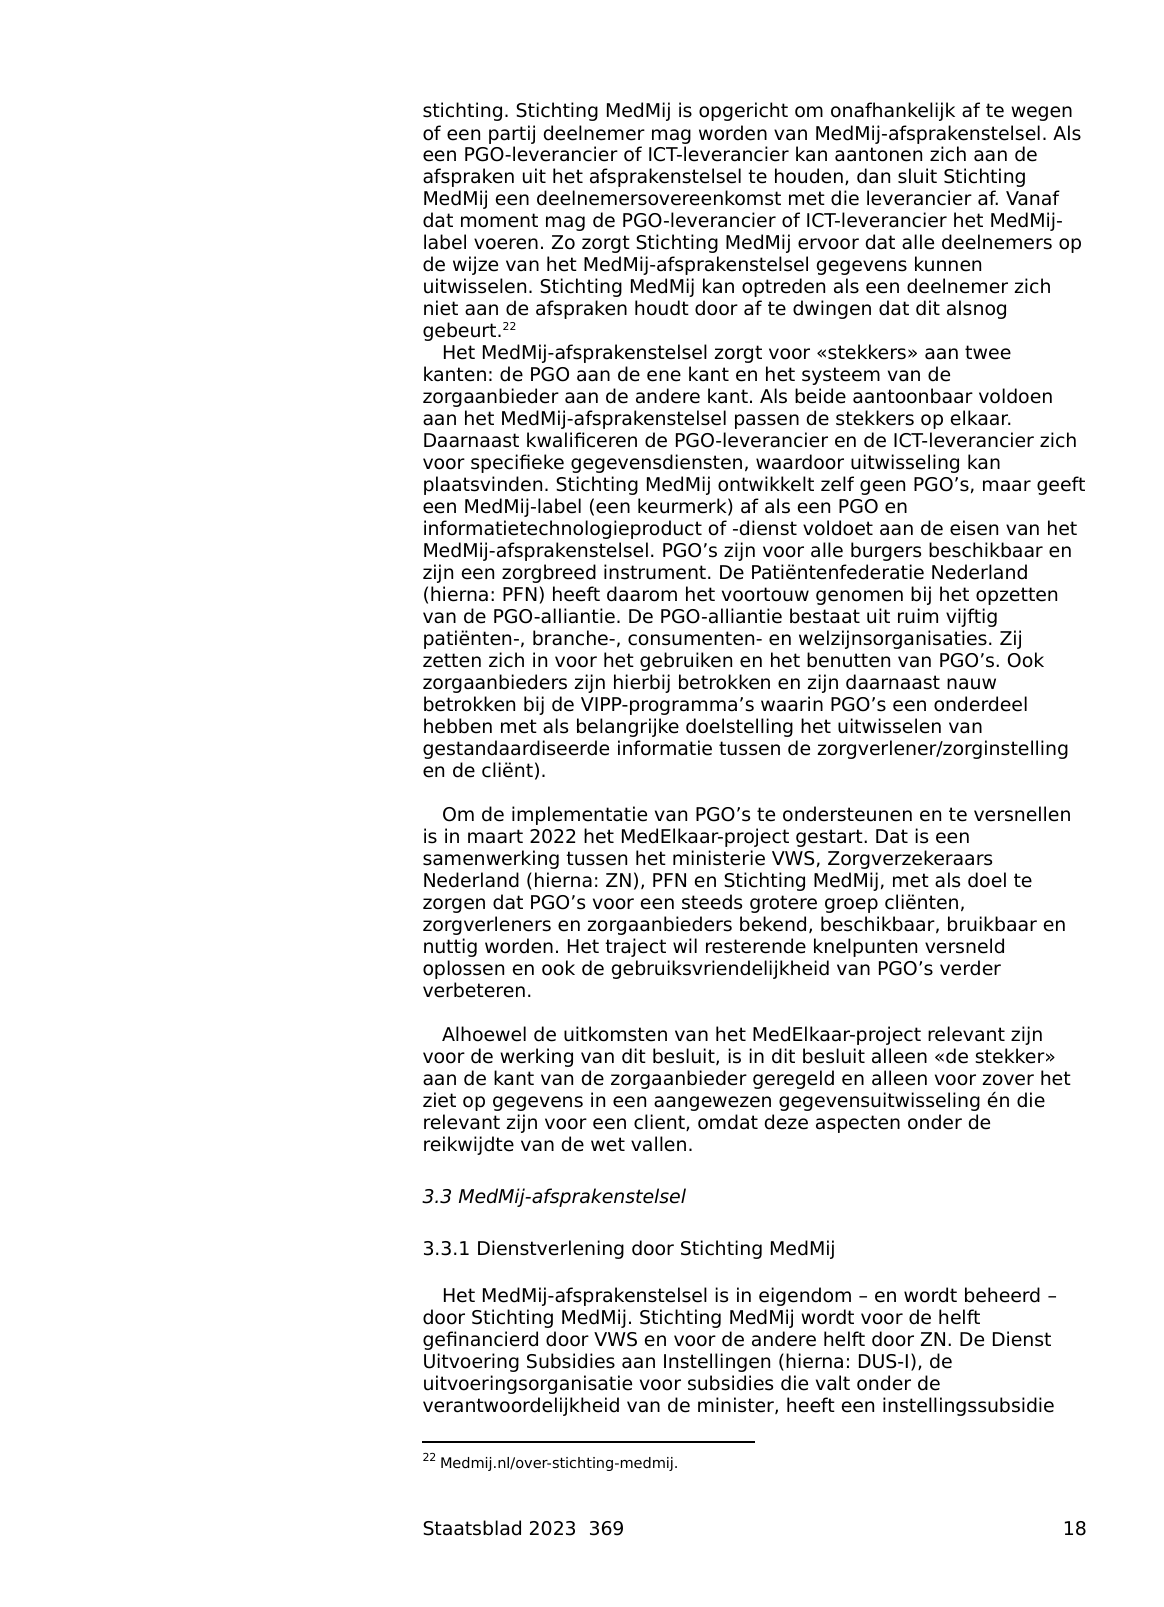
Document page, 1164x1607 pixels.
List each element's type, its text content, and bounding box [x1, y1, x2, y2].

text Het MedMij-afsprakenstelsel zorgt voor «stekkers» aan twee kanten: de PGO aan de ene kant en het systeem van de zorgaanbieder aan de andere kant. Als beide aantoonbaar voldoen aan het MedMij-afsprakenstelsel passen de stekkers op elkaar. Daarnaast kwalificeren de PGO-leverancier en de ICT-leverancier zich voor specifieke gegevensdiensten, waardoor uitwisseling kan plaatsvinden. Stichting MedMij ontwikkelt zelf geen PGO’s, maar geeft een MedMij-label (een keurmerk) af als een PGO en informatietechnologieproduct of -dienst voldoet aan de eisen van het MedMij-afsprakenstelsel. PGO’s zijn voor alle burgers beschikbaar en zijn een zorgbreed instrument. De Patiëntenfederatie Nederland (hierna: PFN) heeft daarom het voortouw genomen bij het opzetten van de PGO-alliantie. De PGO-alliantie bestaat uit ruim vijftig patiënten-, branche-, consumenten- en welzijnsorganisaties. Zij zetten zich in voor het gebruiken en het benutten van PGO’s. Ook zorgaanbieders zijn hierbij betrokken en zijn daarnaast nauw betrokken bij de VIPP-programma’s waarin PGO’s een onderdeel hebben met als belangrijke doelstelling het uitwisselen van gestandaardiseerde informatie tussen de zorgverlener/zorginstelling en de cliënt). [422, 342, 1087, 782]
text Om de implementatie van PGO’s te ondersteunen en te versnellen is in maart 2022 het MedElkaar-project gestart. Dat is een samenwerking tussen het ministerie VWS, Zorgverzekeraars Nederland (hierna: ZN), PFN en Stichting MedMij, met als doel te zorgen dat PGO’s voor een steeds grotere groep cliënten, zorgverleners en zorgaanbieders bekend, beschikbaar, bruikbaar en nuttig worden. Het traject wil resterende knelpunten versneld oplossen en ook de gebruiksvriendelijkheid van PGO’s verder verbeteren. [422, 804, 1087, 1002]
text Het MedMij-afsprakenstelsel is in eigendom – en wordt beheerd – door Stichting MedMij. Stichting MedMij wordt voor de helft gefinancierd door VWS en voor de andere helft door ZN. De Dienst Uitvoering Subsidies aan Instellingen (hierna: DUS-I), de uitvoeringsorganisatie voor subsidies die valt onder de verantwoordelijkheid van de minister, heeft een instellingssubsidie [422, 1285, 1087, 1417]
subtitle 3.3.1 Dienstverlening door Stichting MedMij [422, 1238, 1087, 1260]
subtitle 3.3 MedMij-afsprakenstelsel [422, 1186, 1087, 1208]
text stichting. Stichting MedMij is opgericht om onafhankelijk af te wegen of een partij deelnemer mag worden van MedMij-afsprakenstelsel. Als een PGO-leverancier of ICT-leverancier kan aantonen zich aan de afspraken uit het afsprakenstelsel te houden, dan sluit Stichting MedMij een deelnemersovereenkomst met die leverancier af. Vanaf dat moment mag de PGO-leverancier of ICT-leverancier het MedMij-label voeren. Zo zorgt Stichting MedMij ervoor dat alle deelnemers op de wijze van het MedMij-afsprakenstelsel gegevens kunnen uitwisselen. Stichting MedMij kan optreden als een deelnemer zich niet aan de afspraken houdt door af te dwingen dat dit alsnog gebeurt. [422, 100, 1087, 342]
text Alhoewel de uitkomsten van het MedElkaar-project relevant zijn voor de werking van dit besluit, is in dit besluit alleen «de stekker» aan de kant van de zorgaanbieder geregeld en alleen voor zover het ziet op gegevens in een aangewezen gegevensuitwisseling én die relevant zijn voor een client, omdat deze aspecten onder de reikwijdte van de wet vallen. [422, 1024, 1087, 1156]
text Medmij.nl/over-stichting-medmij. [422, 1451, 1087, 1473]
